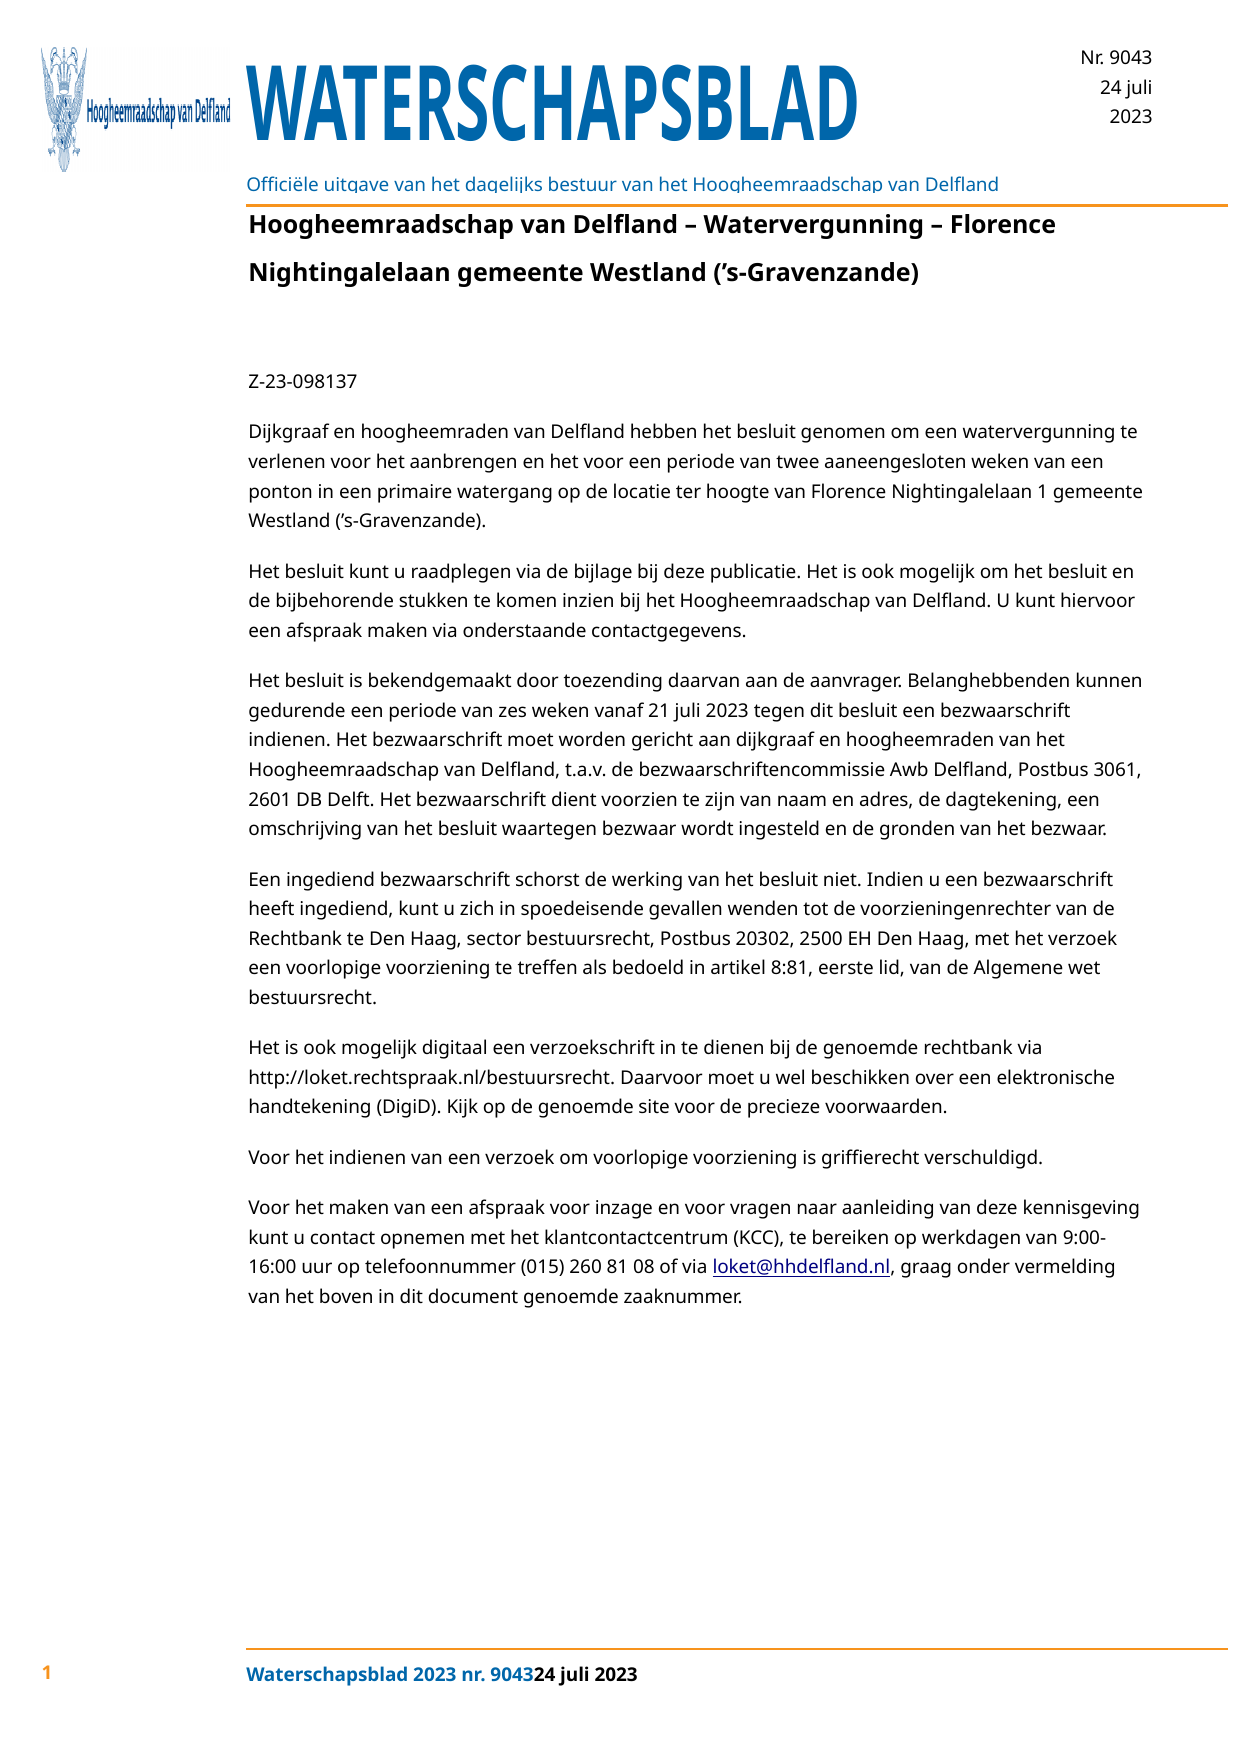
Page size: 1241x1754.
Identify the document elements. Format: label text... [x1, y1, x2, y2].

text Voor het indienen van een verzoek om voorlopige voorziening is griffierecht verschuldigd. [248, 1144, 1152, 1170]
text Dijkgraaf en hoogheemraden van Delfland hebben het besluit genomen om een watervergunning te verlenen voor het aanbrengen en het voor een periode van twee aaneengesloten weken van een ponton in een primaire watergang op de locatie ter hoogte van Florence Nightingalelaan 1 gemeente Westland (’s-Gravenzande). [248, 419, 1152, 533]
text Het is ook mogelijk digitaal een verzoekschrift in te dienen bij de genoemde rechtbank via http://loket.rechtspraak.nl/bestuursrecht. Daarvoor moet u wel beschikken over een elektronische handtekening (DigiD). Kijk op de genoemde site voor de precieze voorwaarden. [248, 1034, 1152, 1119]
text Het besluit is bekendgemaakt door toezending daarvan aan de aanvrager. Belanghebbenden kunnen gedurende een periode van zes weken vanaf 21 juli 2023 tegen dit besluit een bezwaarschrift indienen. Het bezwaarschrift moet worden gericht aan dijkgraaf en hoogheemraden van het Hoogheemraadschap van Delfland, t.a.v. de bezwaarschriftencommissie Awb Delfland, Postbus 3061, 2601 DB Delft. Het bezwaarschrift dient voorzien te zijn van naam en adres, de dagtekening, een omschrijving van het besluit waartegen bezwaar wordt ingesteld en de gronden van het bezwaar. [248, 667, 1152, 841]
picture [41, 47, 231, 172]
text Z-23-098137 [248, 368, 1152, 394]
text Hoogheemraadschap van Delfland – Watervergunning – Florence Nightingalelaan gemeente Westland (’s-Gravenzande) [248, 207, 1152, 288]
text Een ingediend bezwaarschrift schorst de werking van het besluit niet. Indien u een bezwaarschrift heeft ingediend, kunt u zich in spoedeisende gevallen wenden tot de voorzieningenrechter van de Rechtbank te Den Haag, sector bestuursrecht, Postbus 20302, 2500 EH Den Haag, met het verzoek een voorlopige voorziening te treffen als bedoeld in artikel 8:81, eerste lid, van de Algemene wet bestuursrecht. [248, 866, 1152, 1010]
text Het besluit kunt u raadplegen via de bijlage bij deze publicatie. Het is ook mogelijk om het besluit en de bijbehorende stukken te komen inzien bij het Hoogheemraadschap van Delfland. U kunt hiervoor een afspraak maken via onderstaande contactgegevens. [248, 558, 1152, 643]
text Voor het maken van een afspraak voor inzage en voor vragen naar aanleiding van deze kennisgeving kunt u contact opnemen met het klantcontactcentrum (KCC), te bereiken op werkdagen van 9:00-16:00 uur op telefoonnummer (015) 260 81 08 of via loket@hhdelfland.nl, graag onder vermelding van het boven in dit document genoemde zaaknummer. [248, 1194, 1152, 1309]
